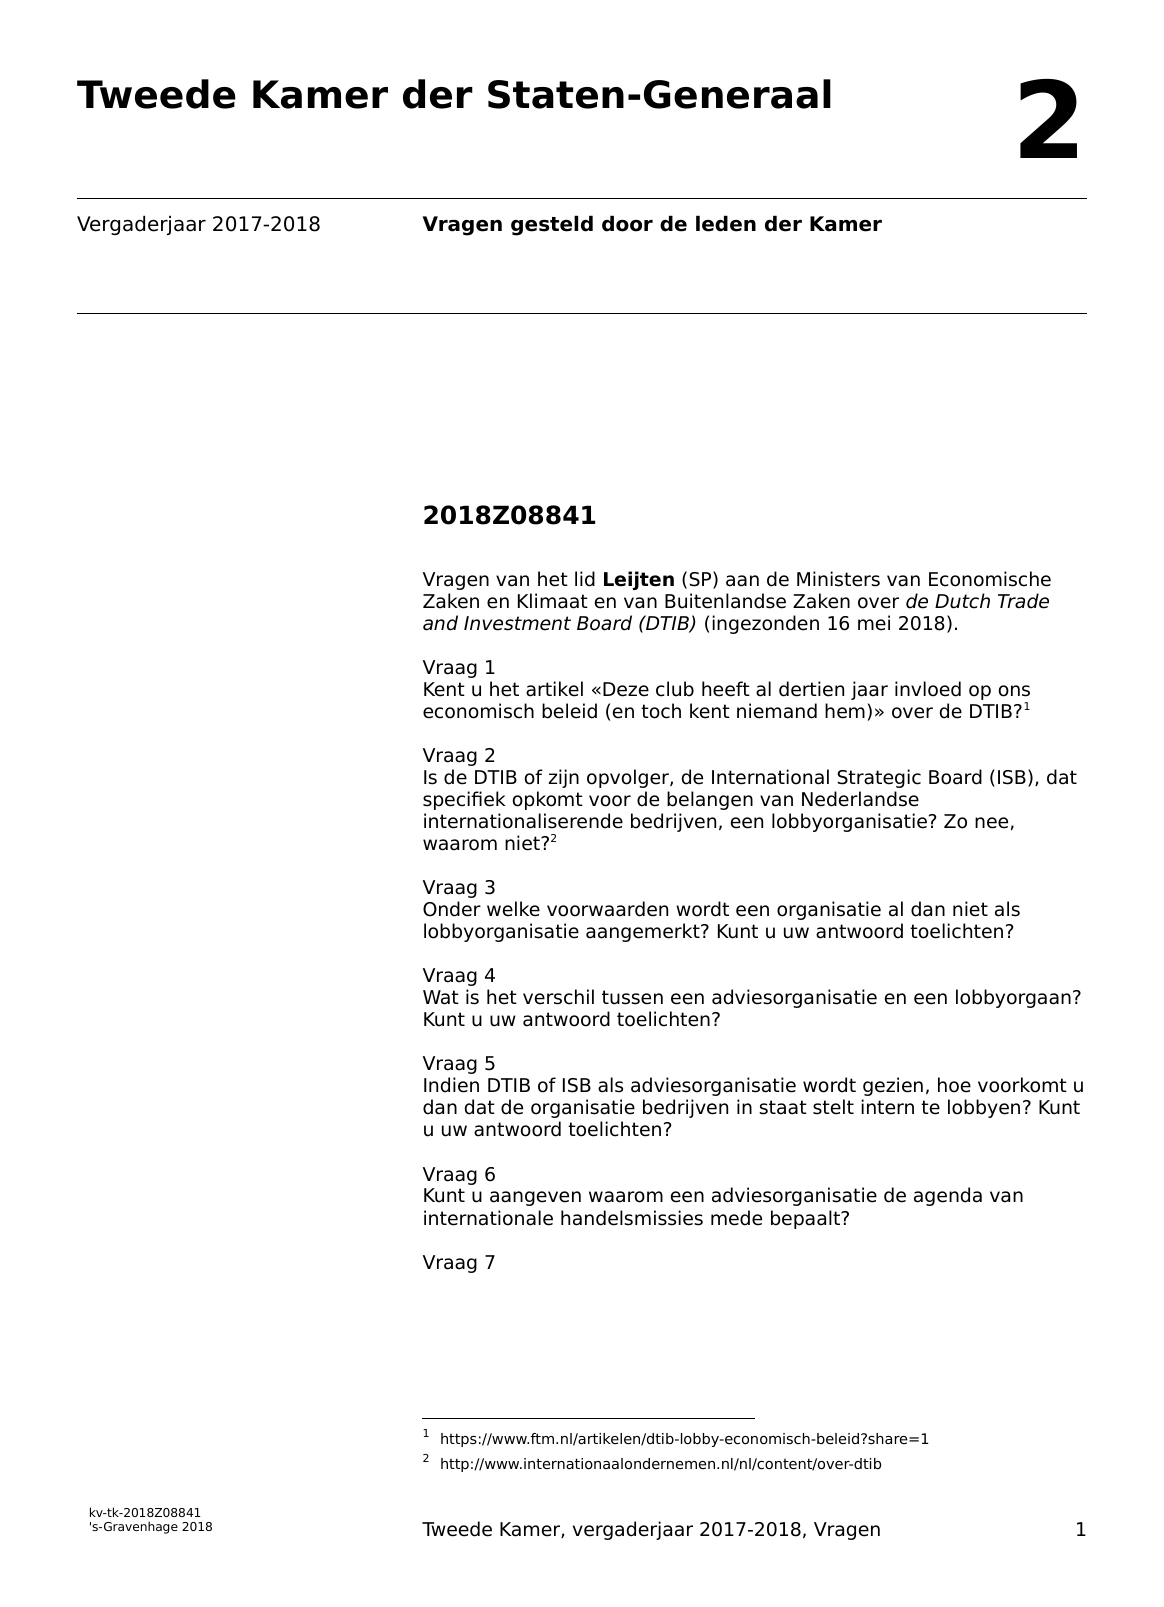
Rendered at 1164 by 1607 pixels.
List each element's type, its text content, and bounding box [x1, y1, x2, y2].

text Vraag 2 [422, 745, 1087, 767]
text Vraag 4 [422, 965, 1087, 987]
text Onder welke voorwaarden wordt een organisatie al dan niet als lobbyorganisatie aangemerkt? Kunt u uw antwoord toelichten? [422, 899, 1087, 943]
text kv-tk-2018Z08841 [88, 1506, 323, 1520]
text https://www.ftm.nl/artikelen/dtib-lobby-economisch-beleid?share=1 [422, 1427, 1087, 1449]
text Vragen van het lid Leijten (SP) aan de Ministers van Economische Zaken en Klimaat en van Buitenlandse Zaken over de Dutch Trade and Investment Board (DTIB) (ingezonden 16 mei 2018). [422, 569, 1087, 635]
table_cell Vergaderjaar 2017-2018 [77, 199, 422, 313]
text Vraag 1 [422, 657, 1087, 679]
text Kunt u aangeven waarom een adviesorganisatie de agenda van internationale handelsmissies mede bepaalt? [422, 1185, 1087, 1229]
text Kent u het artikel «Deze club heeft al dertien jaar invloed op ons economisch beleid (en toch kent niemand hem)» over de DTIB? [422, 679, 1087, 723]
text Vraag 6 [422, 1163, 1087, 1185]
text http://www.internationaalondernemen.nl/nl/content/over-dtib [422, 1452, 1087, 1474]
text Indien DTIB of ISB als adviesorganisatie wordt gezien, hoe voorkomt u dan dat de organisatie bedrijven in staat stelt intern te lobbyen? Kunt u uw antwoord toelichten? [422, 1075, 1087, 1141]
text 's-Gravenhage 2018 [88, 1520, 323, 1534]
text 2018Z08841 [422, 501, 1087, 531]
text Vraag 5 [422, 1053, 1087, 1075]
text Vraag 3 [422, 877, 1087, 899]
text Wat is het verschil tussen een adviesorganisatie en een lobbyorgaan? Kunt u uw antwoord toelichten? [422, 987, 1087, 1031]
text Is de DTIB of zijn opvolger, de International Strategic Board (ISB), dat specifiek opkomt voor de belangen van Nederlandse internationaliserende bedrijven, een lobbyorganisatie? Zo nee, waarom niet? [422, 767, 1087, 855]
table_header 2 [886, 59, 1087, 198]
text Vraag 7 [422, 1252, 1087, 1273]
table_header Tweede Kamer der Staten-Generaal [77, 59, 886, 198]
table_cell Vragen gesteld door de leden der Kamer [422, 199, 1087, 313]
